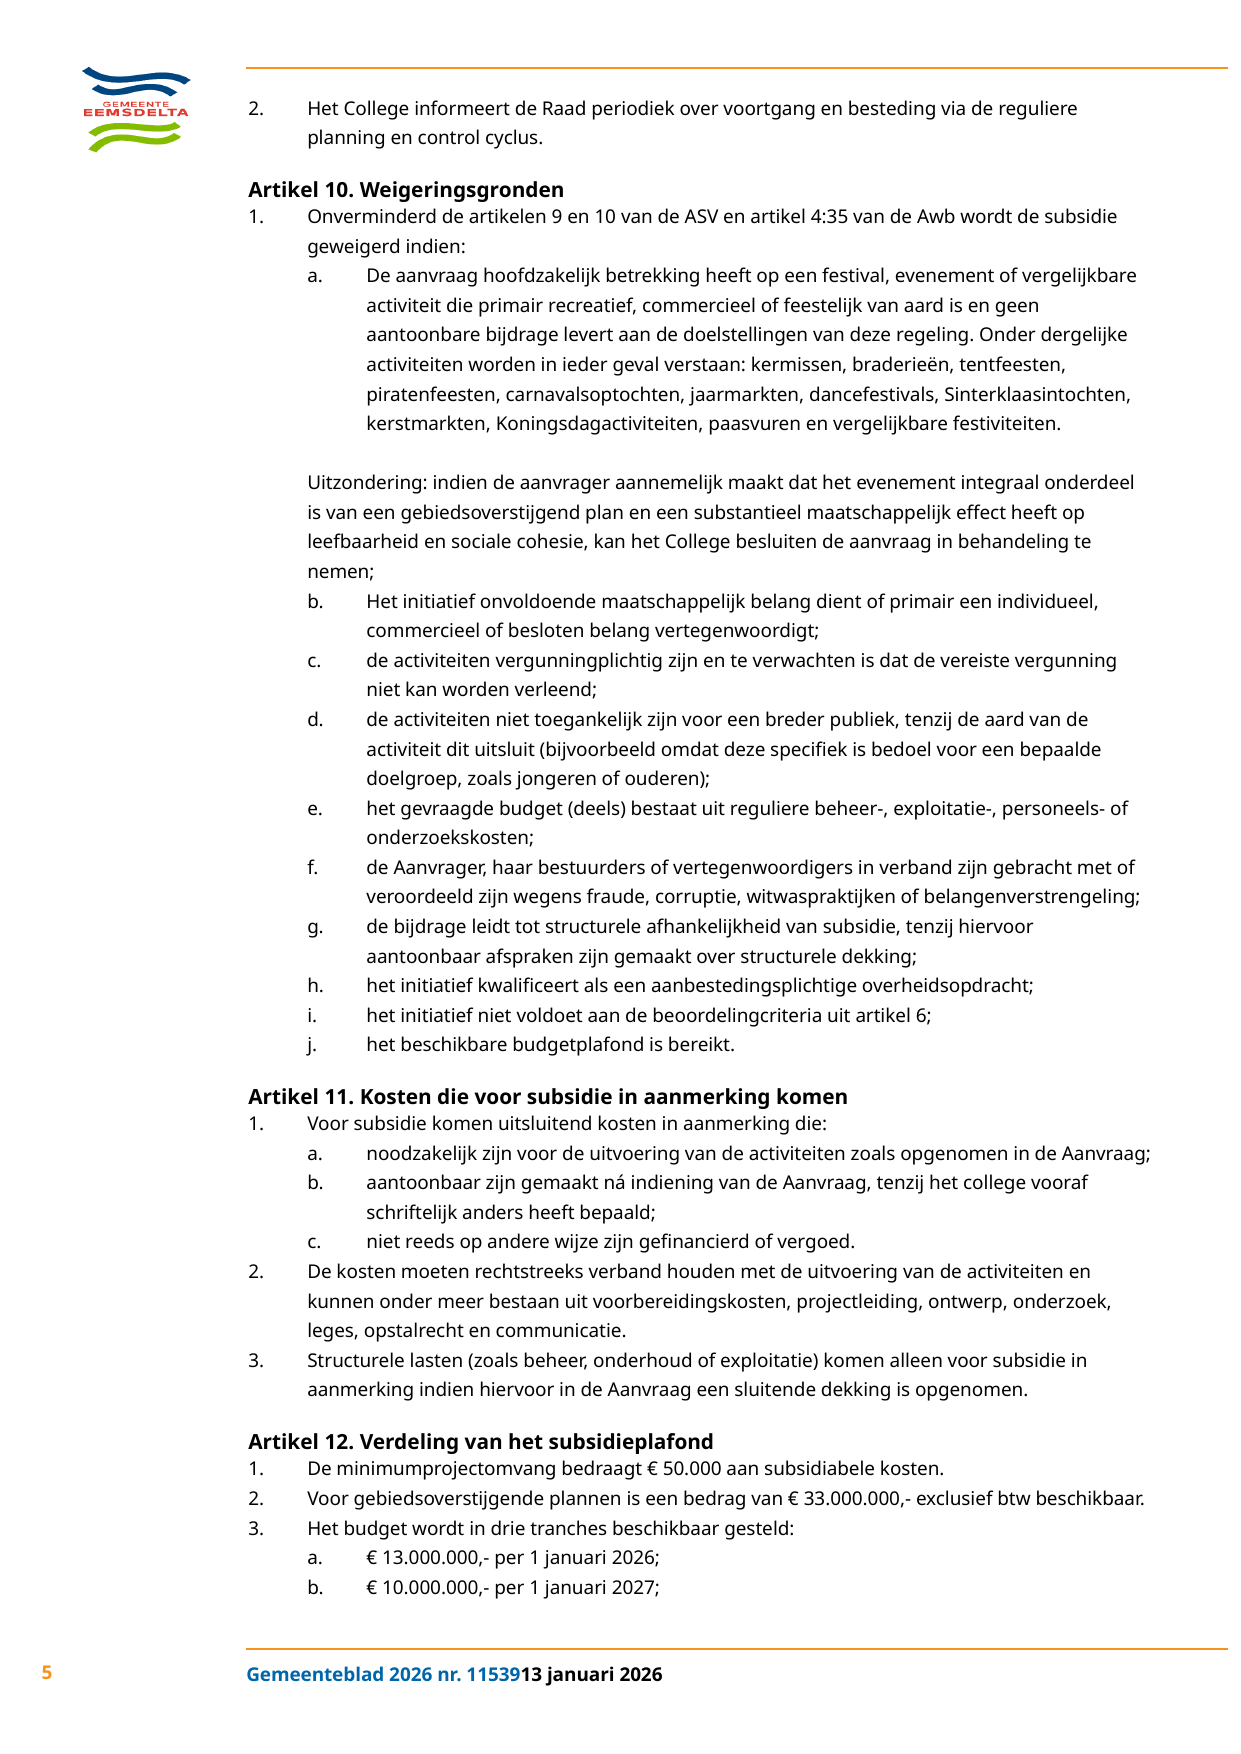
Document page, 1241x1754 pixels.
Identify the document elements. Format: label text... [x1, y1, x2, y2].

list Het initiatief onvoldoende maatschappelijk belang dient of primair een individueel, commercieel of besloten belang vertegenwoordigt; [307, 588, 1152, 643]
list € 10.000.000,- per 1 januari 2027; [307, 1574, 1152, 1599]
list Voor gebiedsoverstijgende plannen is een bedrag van € 33.000.000,- exclusief btw beschikbaar. [248, 1485, 1152, 1511]
list het initiatief niet voldoet aan de beoordelingcriteria uit artikel 6; [307, 1002, 1152, 1028]
list de activiteiten niet toegankelijk zijn voor een breder publiek, tenzij de aard van de activiteit dit uitsluit (bijvoorbeeld omdat deze specifiek is bedoel voor een bepaalde doelgroep, zoals jongeren of ouderen); [307, 706, 1152, 791]
list het initiatief kwalificeert als een aanbestedingsplichtige overheidsopdracht; [307, 972, 1152, 998]
text Artikel 10. Weigeringsgronden [248, 175, 1152, 203]
list Onverminderd de artikelen 9 en 10 van de ASV en artikel 4:35 van de Awb wordt de subsidie geweigerd indien: [248, 203, 1152, 258]
list niet reeds op andere wijze zijn gefinancierd of vergoed. [307, 1229, 1152, 1254]
list Het College informeert de Raad periodiek over voortgang en besteding via de reguliere planning en control cyclus. [248, 95, 1152, 150]
list Uitzondering: indien de aanvrager aannemelijk maakt dat het evenement integraal onderdeel is van een gebiedsoverstijgend plan en een substantieel maatschappelijk effect heeft op leefbaarheid en sociale cohesie, kan het College besluiten de aanvraag in behandeling te nemen; [248, 469, 1152, 584]
list € 13.000.000,- per 1 januari 2026; [307, 1544, 1152, 1570]
picture [41, 47, 231, 172]
list het beschikbare budgetplafond is bereikt. [307, 1032, 1152, 1057]
list de Aanvrager, haar bestuurders of vertegenwoordigers in verband zijn gebracht met of veroordeeld zijn wegens fraude, corruptie, witwaspraktijken of belangenverstrengeling; [307, 854, 1152, 909]
list De aanvraag hoofdzakelijk betrekking heeft op een festival, evenement of vergelijkbare activiteit die primair recreatief, commercieel of feestelijk van aard is en geen aantoonbare bijdrage levert aan de doelstellingen van deze regeling. Onder dergelijke activiteiten worden in ieder geval verstaan: kermissen, braderieën, tentfeesten, piratenfeesten, carnavalsoptochten, jaarmarkten, dancefestivals, Sinterklaasintochten, kerstmarkten, Koningsdagactiviteiten, paasvuren en vergelijkbare festiviteiten. [307, 262, 1152, 436]
list noodzakelijk zijn voor de uitvoering van de activiteiten zoals opgenomen in de Aanvraag; [307, 1140, 1152, 1166]
list de bijdrage leidt tot structurele afhankelijkheid van subsidie, tenzij hiervoor aantoonbaar afspraken zijn gemaakt over structurele dekking; [307, 913, 1152, 968]
list de activiteiten vergunningplichtig zijn en te verwachten is dat de vereiste vergunning niet kan worden verleend; [307, 647, 1152, 702]
text Artikel 12. Verdeling van het subsidieplafond [248, 1427, 1152, 1456]
list De minimumprojectomvang bedraagt € 50.000 aan subsidiabele kosten. [248, 1456, 1152, 1481]
list Het budget wordt in drie tranches beschikbaar gesteld: [248, 1515, 1152, 1540]
list Structurele lasten (zoals beheer, onderhoud of exploitatie) komen alleen voor subsidie in aanmerking indien hiervoor in de Aanvraag een sluitende dekking is opgenomen. [248, 1347, 1152, 1402]
list Voor subsidie komen uitsluitend kosten in aanmerking die: [248, 1110, 1152, 1136]
list het gevraagde budget (deels) bestaat uit reguliere beheer-, exploitatie-, personeels- of onderzoekskosten; [307, 795, 1152, 850]
list De kosten moeten rechtstreeks verband houden met de uitvoering van de activiteiten en kunnen onder meer bestaan uit voorbereidingskosten, projectleiding, ontwerp, onderzoek, leges, opstalrecht en communicatie. [248, 1258, 1152, 1343]
text Artikel 11. Kosten die voor subsidie in aanmerking komen [248, 1082, 1152, 1110]
list aantoonbaar zijn gemaakt ná indiening van de Aanvraag, tenzij het college vooraf schriftelijk anders heeft bepaald; [307, 1169, 1152, 1225]
